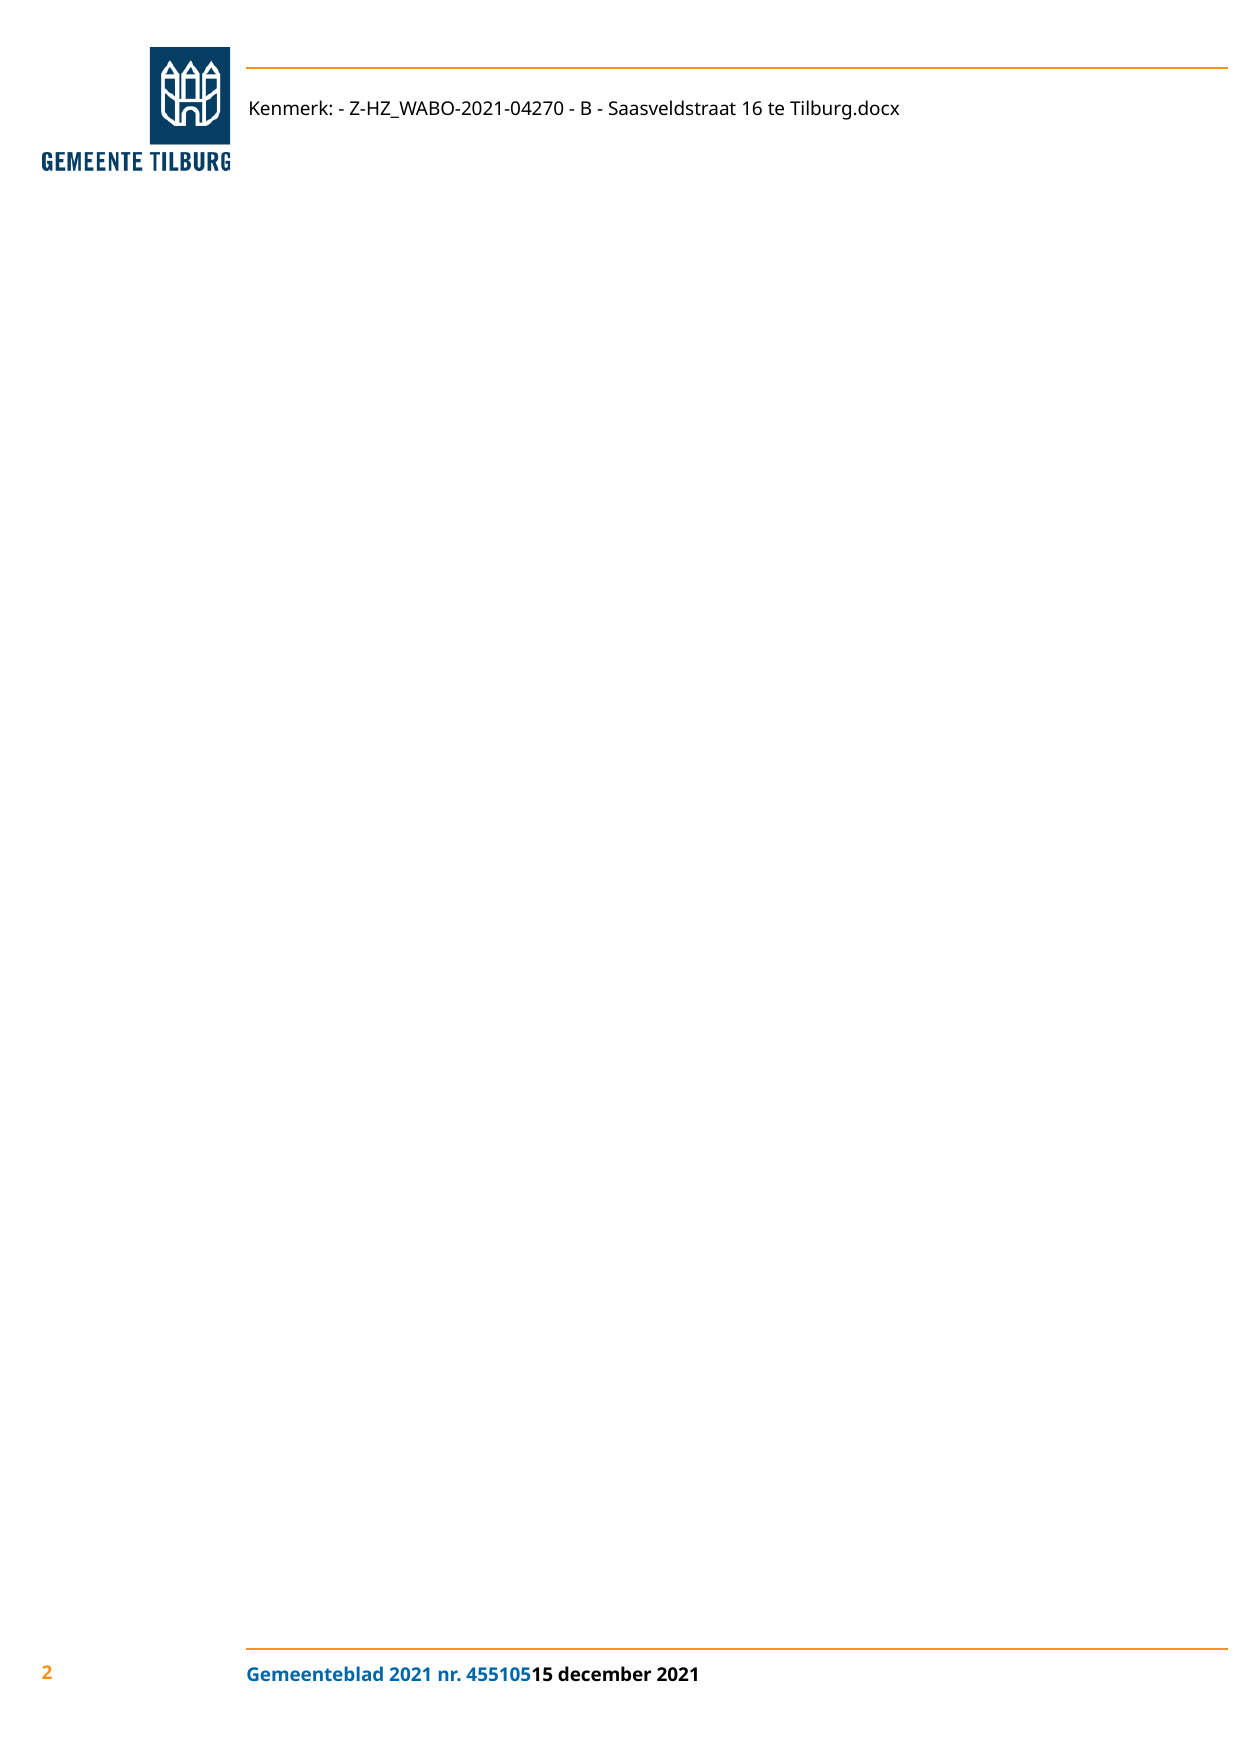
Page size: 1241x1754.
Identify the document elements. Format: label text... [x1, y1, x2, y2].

picture [41, 47, 231, 172]
text Kenmerk: - Z-HZ_WABO-2021-04270 - B - Saasveldstraat 16 te Tilburg.docx [248, 95, 1152, 121]
